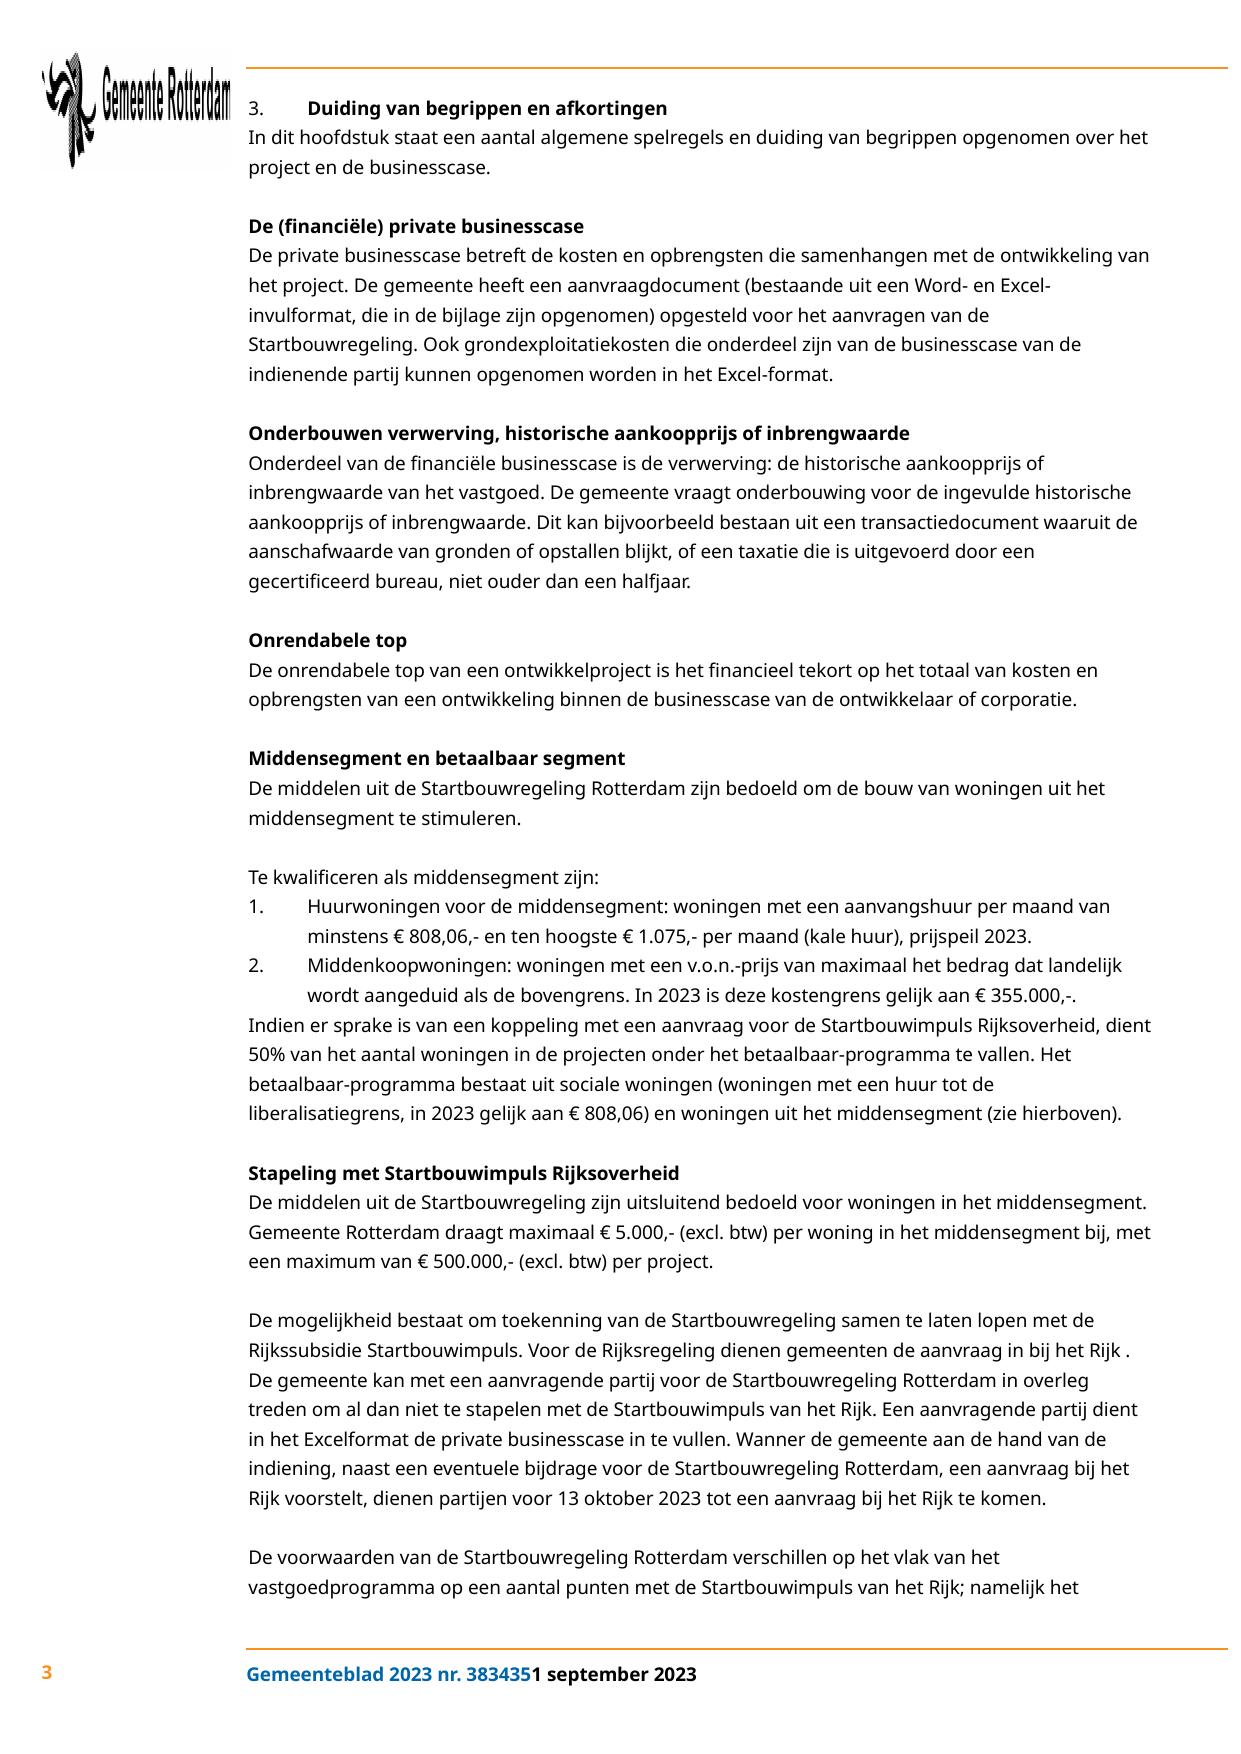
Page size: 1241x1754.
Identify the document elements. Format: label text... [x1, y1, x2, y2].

text Onderdeel van de financiële businesscase is de verwerving: de historische aankoopprijs of inbrengwaarde van het vastgoed. De gemeente vraagt onderbouwing voor de ingevulde historische aankoopprijs of inbrengwaarde. Dit kan bijvoorbeeld bestaan uit een transactiedocument waaruit de aanschafwaarde van gronden of opstallen blijkt, of een taxatie die is uitgevoerd door een gecertificeerd bureau, niet ouder dan een halfjaar. [248, 450, 1152, 594]
text De middelen uit de Startbouwregeling zijn uitsluitend bedoeld voor woningen in het middensegment. Gemeente Rotterdam draagt maximaal € 5.000,- (excl. btw) per woning in het middensegment bij, met een maximum van € 500.000,- (excl. btw) per project. [248, 1189, 1152, 1274]
text De (financiële) private businesscase [248, 213, 1152, 239]
list Huurwoningen voor de middensegment: woningen met een aanvangshuur per maand van minstens € 808,06,- en ten hoogste € 1.075,- per maand (kale huur), prijspeil 2023. [248, 893, 1152, 949]
picture [41, 47, 231, 172]
text De mogelijkheid bestaat om toekenning van de Startbouwregeling samen te laten lopen met de Rijkssubsidie Startbouwimpuls. Voor de Rijksregeling dienen gemeenten de aanvraag in bij het Rijk . De gemeente kan met een aanvragende partij voor de Startbouwregeling Rotterdam in overleg treden om al dan niet te stapelen met de Startbouwimpuls van het Rijk. Een aanvragende partij dient in het Excelformat de private businesscase in te vullen. Wanner de gemeente aan de hand van de indiening, naast een eventuele bijdrage voor de Startbouwregeling Rotterdam, een aanvraag bij het Rijk voorstelt, dienen partijen voor 13 oktober 2023 tot een aanvraag bij het Rijk te komen. [248, 1308, 1152, 1511]
text Stapeling met Startbouwimpuls Rijksoverheid [248, 1160, 1152, 1186]
text In dit hoofdstuk staat een aantal algemene spelregels en duiding van begrippen opgenomen over het project en de businesscase. [248, 124, 1152, 180]
list Duiding van begrippen en afkortingen [248, 95, 1152, 121]
text Onrendabele top [248, 627, 1152, 653]
text Indien er sprake is van een koppeling met een aanvraag voor de Startbouwimpuls Rijksoverheid, dient 50% van het aantal woningen in de projecten onder het betaalbaar-programma te vallen. Het betaalbaar-programma bestaat uit sociale woningen (woningen met een huur tot de liberalisatiegrens, in 2023 gelijk aan € 808,06) en woningen uit het middensegment (zie hierboven). [248, 1012, 1152, 1126]
text Onderbouwen verwerving, historische aankoopprijs of inbrengwaarde [248, 420, 1152, 446]
text De private businesscase betreft de kosten en opbrengsten die samenhangen met de ontwikkeling van het project. De gemeente heeft een aanvraagdocument (bestaande uit een Word- en Excel-invulformat, die in de bijlage zijn opgenomen) opgesteld voor het aanvragen van de Startbouwregeling. Ook grondexploitatiekosten die onderdeel zijn van de businesscase van de indienende partij kunnen opgenomen worden in het Excel-format. [248, 243, 1152, 387]
text Middensegment en betaalbaar segment [248, 746, 1152, 771]
text De voorwaarden van de Startbouwregeling Rotterdam verschillen op het vlak van het vastgoedprogramma op een aantal punten met de Startbouwimpuls van het Rijk; namelijk het [248, 1544, 1152, 1600]
text Te kwalificeren als middensegment zijn: [248, 864, 1152, 890]
list Middenkoopwoningen: woningen met een v.o.n.-prijs van maximaal het bedrag dat landelijk wordt aangeduid als de bovengrens. In 2023 is deze kostengrens gelijk aan € 355.000,-. [248, 953, 1152, 1008]
text De middelen uit de Startbouwregeling Rotterdam zijn bedoeld om de bouw van woningen uit het middensegment te stimuleren. [248, 775, 1152, 831]
text De onrendabele top van een ontwikkelproject is het financieel tekort op het totaal van kosten en opbrengsten van een ontwikkeling binnen de businesscase van de ontwikkelaar of corporatie. [248, 657, 1152, 712]
